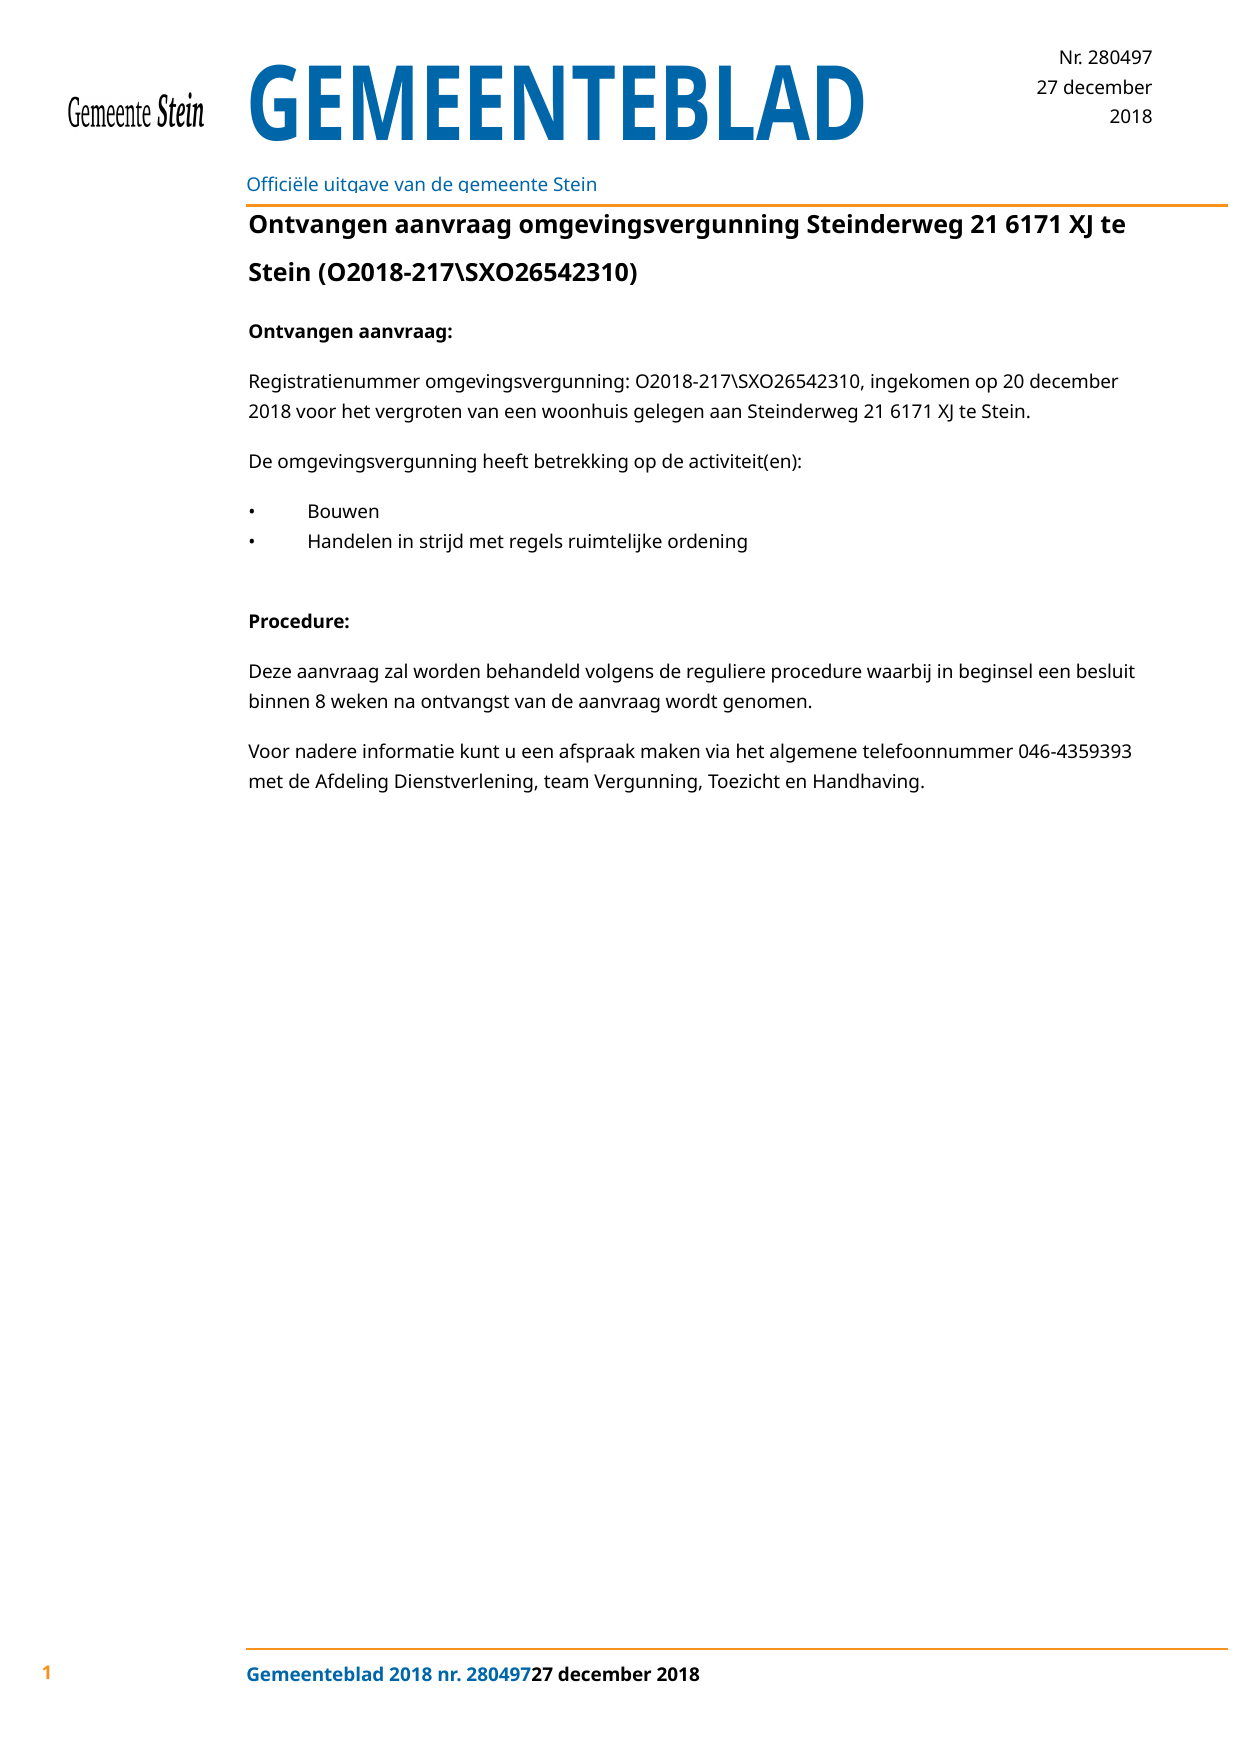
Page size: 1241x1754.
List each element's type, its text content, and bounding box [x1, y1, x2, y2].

text De omgevingsvergunning heeft betrekking op de activiteit(en): [248, 448, 1152, 474]
text Registratienummer omgevingsvergunning: O2018-217\SXO26542310, ingekomen op 20 december 2018 voor het vergroten van een woonhuis gelegen aan Steinderweg 21 6171 XJ te Stein. [248, 368, 1152, 424]
list Handelen in strijd met regels ruimtelijke ordening [248, 528, 1152, 554]
list Bouwen [248, 499, 1152, 524]
text Deze aanvraag zal worden behandeld volgens de reguliere procedure waarbij in beginsel een besluit binnen 8 weken na ontvangst van de aanvraag wordt genomen. [248, 659, 1152, 714]
picture [41, 47, 231, 172]
text Voor nadere informatie kunt u een afspraak maken via het algemene telefoonnummer 046-4359393 met de Afdeling Dienstverlening, team Vergunning, Toezicht en Handhaving. [248, 739, 1152, 794]
text Procedure: [248, 608, 1152, 634]
text Ontvangen aanvraag: [248, 318, 1152, 344]
text Ontvangen aanvraag omgevingsvergunning Steinderweg 21 6171 XJ te Stein (O2018-217\SXO26542310) [248, 207, 1152, 288]
